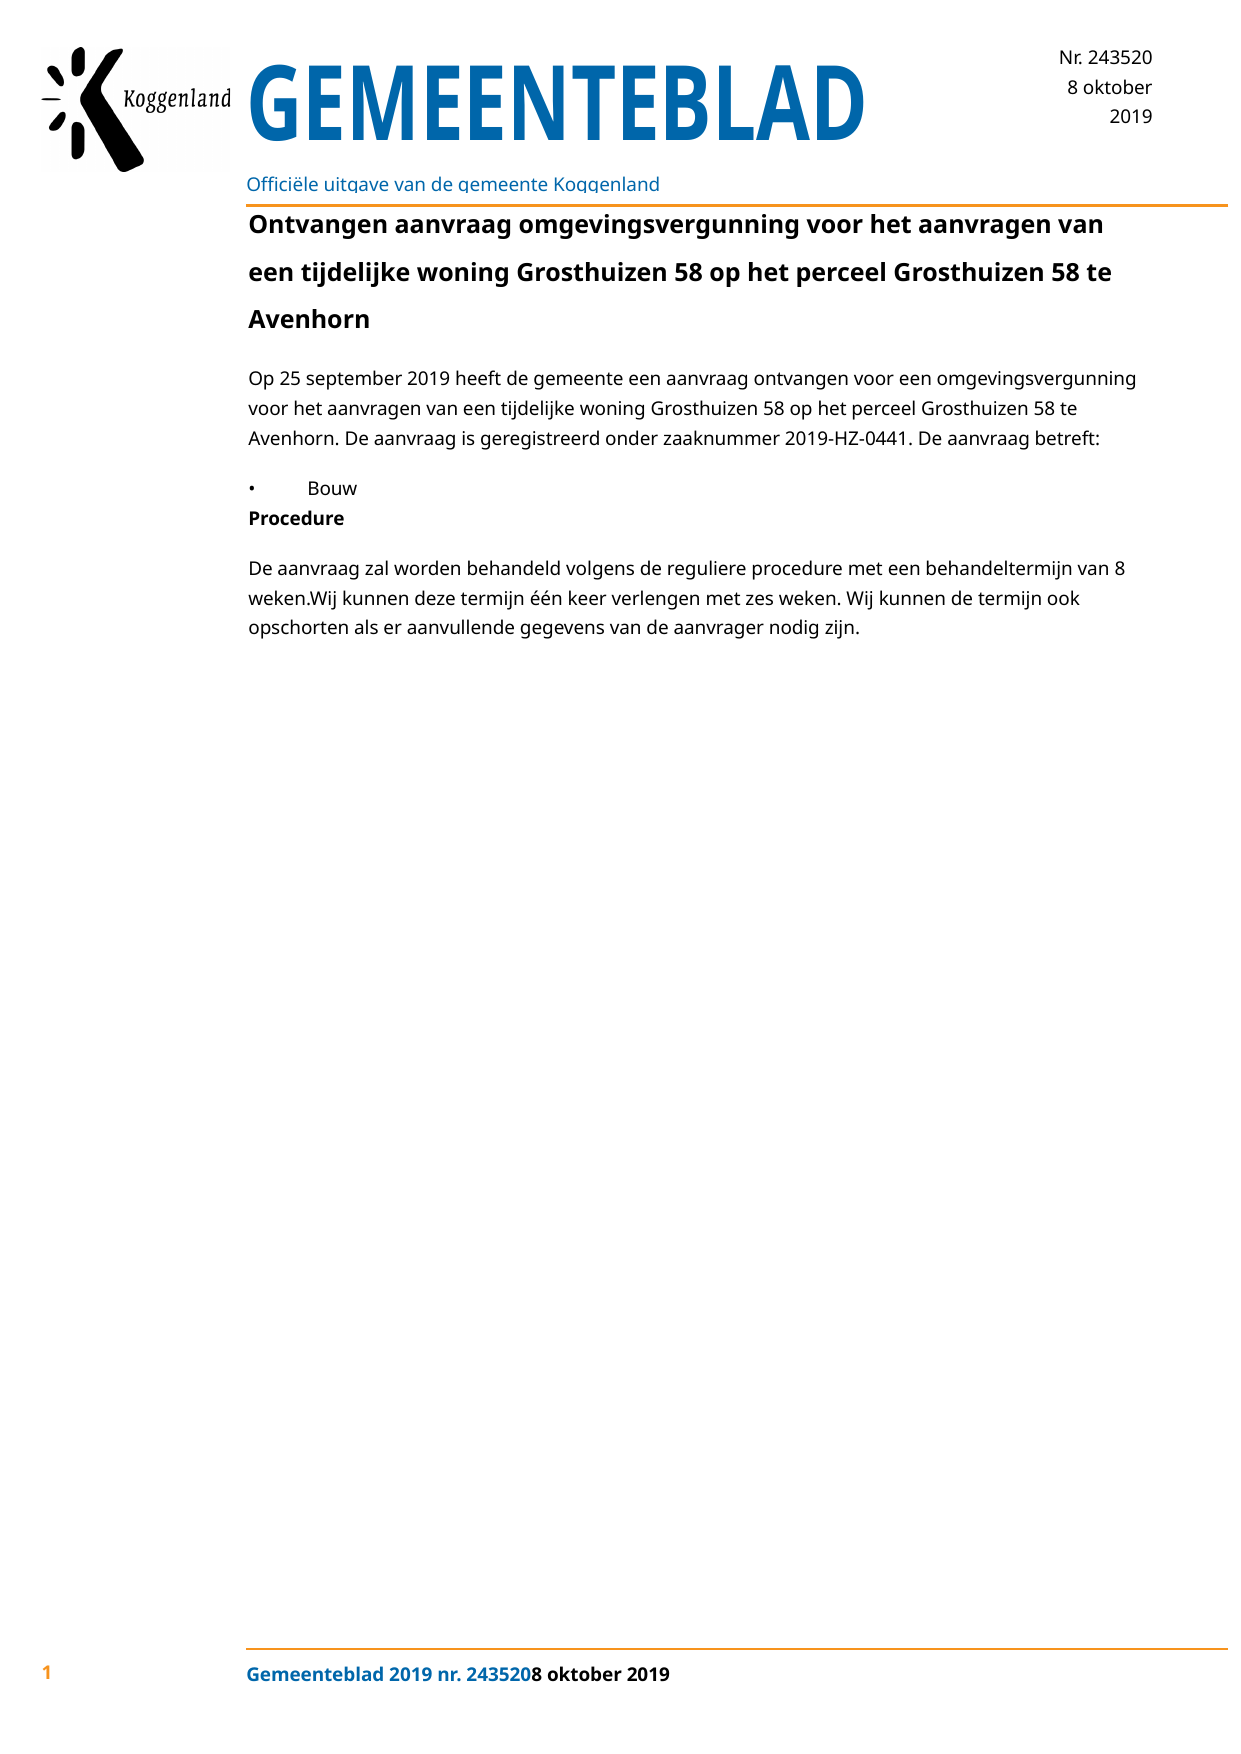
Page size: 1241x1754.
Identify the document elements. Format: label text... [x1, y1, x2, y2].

text De aanvraag zal worden behandeld volgens de reguliere procedure met een behandeltermijn van 8 weken.Wij kunnen deze termijn één keer verlengen met zes weken. Wij kunnen de termijn ook opschorten als er aanvullende gegevens van de aanvrager nodig zijn. [248, 555, 1152, 640]
list Bouw [248, 475, 1152, 501]
picture [41, 47, 231, 172]
text Ontvangen aanvraag omgevingsvergunning voor het aanvragen van een tijdelijke woning Grosthuizen 58 op het perceel Grosthuizen 58 te Avenhorn [248, 207, 1152, 336]
text Op 25 september 2019 heeft de gemeente een aanvraag ontvangen voor een omgevingsvergunning voor het aanvragen van een tijdelijke woning Grosthuizen 58 op het perceel Grosthuizen 58 te Avenhorn. De aanvraag is geregistreerd onder zaaknummer 2019-HZ-0441. De aanvraag betreft: [248, 366, 1152, 450]
text Procedure [248, 505, 1152, 530]
